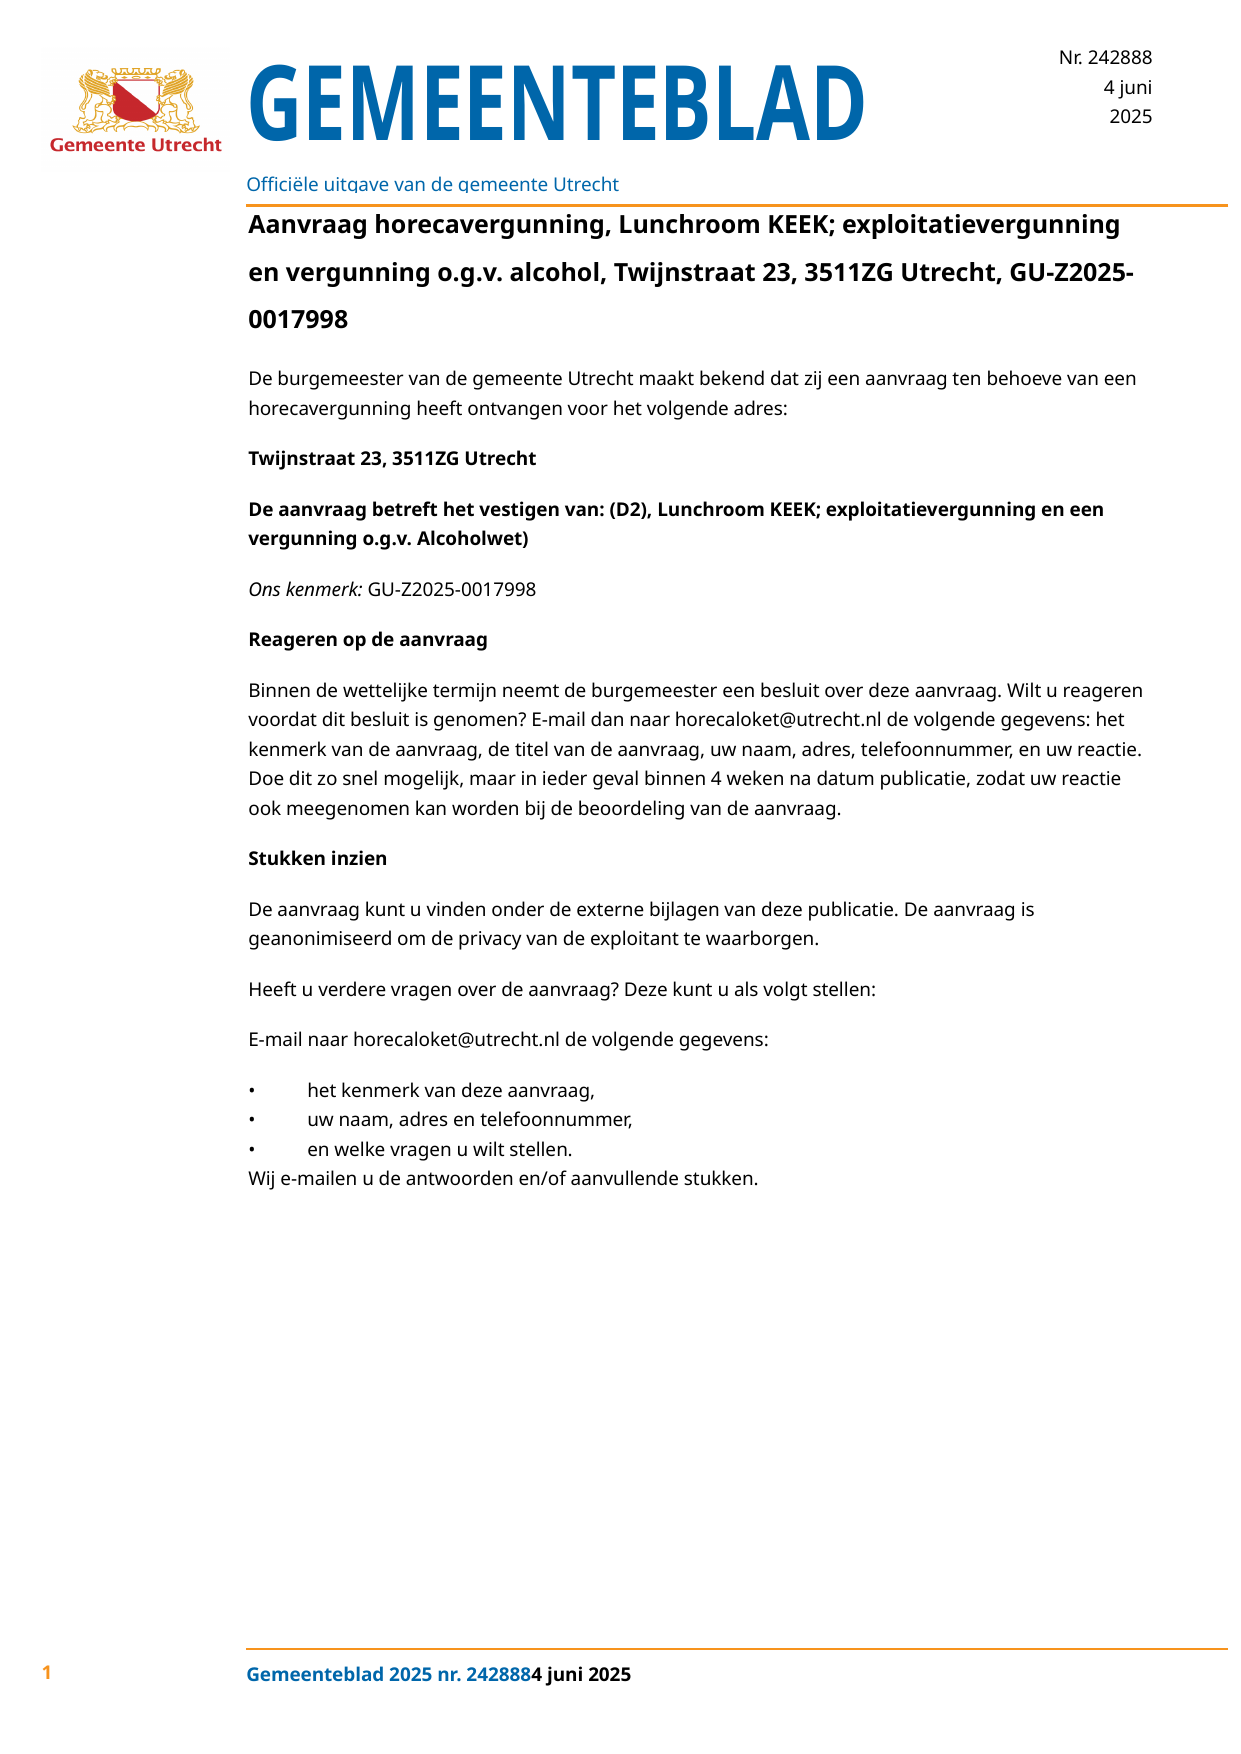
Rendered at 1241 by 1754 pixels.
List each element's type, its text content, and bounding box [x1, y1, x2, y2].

text Aanvraag horecavergunning, Lunchroom KEEK; exploitatievergunning en vergunning o.g.v. alcohol, Twijnstraat 23, 3511ZG Utrecht, GU-Z2025-0017998 [248, 207, 1152, 336]
text Binnen de wettelijke termijn neemt de burgemeester een besluit over deze aanvraag. Wilt u reageren voordat dit besluit is genomen? E-mail dan naar horecaloket@utrecht.nl de volgende gegevens: het kenmerk van de aanvraag, de titel van de aanvraag, uw naam, adres, telefoonnummer, en uw reactie. Doe dit zo snel mogelijk, maar in ieder geval binnen 4 weken na datum publicatie, zodat uw reactie ook meegenomen kan worden bij de beoordeling van de aanvraag. [248, 677, 1152, 821]
text E-mail naar horecaloket@utrecht.nl de volgende gegevens: [248, 1026, 1152, 1052]
text De aanvraag kunt u vinden onder de externe bijlagen van deze publicatie. De aanvraag is geanonimiseerd om de privacy van de exploitant te waarborgen. [248, 896, 1152, 951]
picture [41, 47, 231, 172]
text Heeft u verdere vragen over de aanvraag? Deze kunt u als volgt stellen: [248, 976, 1152, 1002]
text Twijnstraat 23, 3511ZG Utrecht [248, 446, 1152, 471]
text Reageren op de aanvraag [248, 626, 1152, 652]
text Stukken inzien [248, 846, 1152, 871]
list en welke vragen u wilt stellen. [248, 1136, 1152, 1162]
list het kenmerk van deze aanvraag, [248, 1077, 1152, 1102]
text De aanvraag betreft het vestigen van: (D2), Lunchroom KEEK; exploitatievergunning en een vergunning o.g.v. Alcoholwet) [248, 496, 1152, 551]
list uw naam, adres en telefoonnummer, [248, 1106, 1152, 1132]
text Wij e-mailen u de antwoorden en/of aanvullende stukken. [248, 1166, 1152, 1191]
text De burgemeester van de gemeente Utrecht maakt bekend dat zij een aanvraag ten behoeve van een horecavergunning heeft ontvangen voor het volgende adres: [248, 366, 1152, 421]
text Ons kenmerk: GU-Z2025-0017998 [248, 576, 1152, 602]
